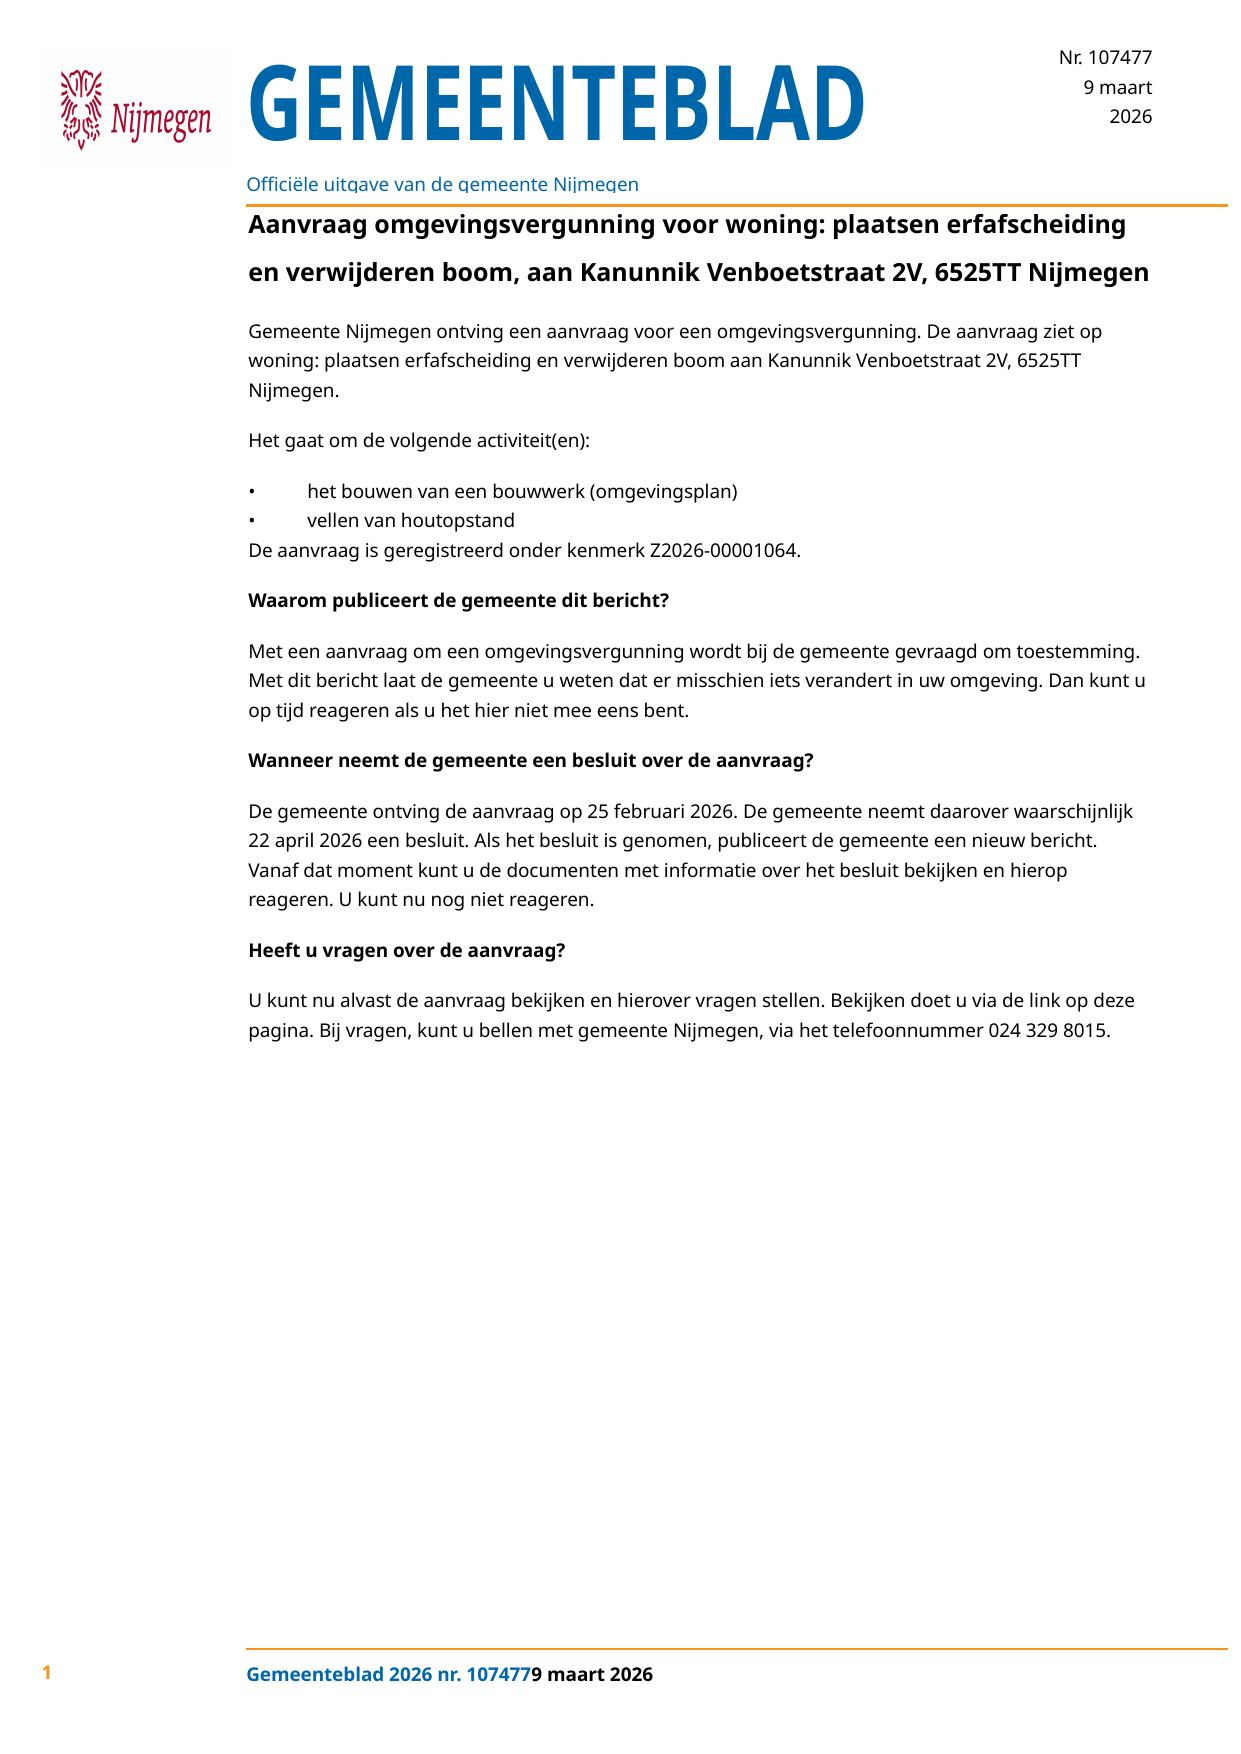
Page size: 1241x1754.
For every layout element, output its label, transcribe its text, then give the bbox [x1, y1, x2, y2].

text Heeft u vragen over de aanvraag? [248, 937, 1152, 963]
text U kunt nu alvast de aanvraag bekijken en hierover vragen stellen. Bekijken doet u via de link op deze pagina. Bij vragen, kunt u bellen met gemeente Nijmegen, via het telefoonnummer 024 329 8015. [248, 987, 1152, 1043]
text Waarom publiceert de gemeente dit bericht? [248, 587, 1152, 613]
list vellen van houtopstand [248, 507, 1152, 533]
text Met een aanvraag om een omgevingsvergunning wordt bij de gemeente gevraagd om toestemming. Met dit bericht laat de gemeente u weten dat er misschien iets verandert in uw omgeving. Dan kunt u op tijd reageren als u het hier niet mee eens bent. [248, 638, 1152, 723]
text Het gaat om de volgende activiteit(en): [248, 427, 1152, 453]
picture [41, 47, 231, 172]
text Gemeente Nijmegen ontving een aanvraag voor een omgevingsvergunning. De aanvraag ziet op woning: plaatsen erfafscheiding en verwijderen boom aan Kanunnik Venboetstraat 2V, 6525TT Nijmegen. [248, 318, 1152, 403]
text Wanneer neemt de gemeente een besluit over de aanvraag? [248, 747, 1152, 773]
list het bouwen van een bouwwerk (omgevingsplan) [248, 478, 1152, 504]
text Aanvraag omgevingsvergunning voor woning: plaatsen erfafscheiding en verwijderen boom, aan Kanunnik Venboetstraat 2V, 6525TT Nijmegen [248, 207, 1152, 288]
text De aanvraag is geregistreerd onder kenmerk Z2026-00001064. [248, 537, 1152, 563]
text De gemeente ontving de aanvraag op 25 februari 2026. De gemeente neemt daarover waarschijnlijk 22 april 2026 een besluit. Als het besluit is genomen, publiceert de gemeente een nieuw bericht. Vanaf dat moment kunt u de documenten met informatie over het besluit bekijken en hierop reageren. U kunt nu nog niet reageren. [248, 798, 1152, 912]
